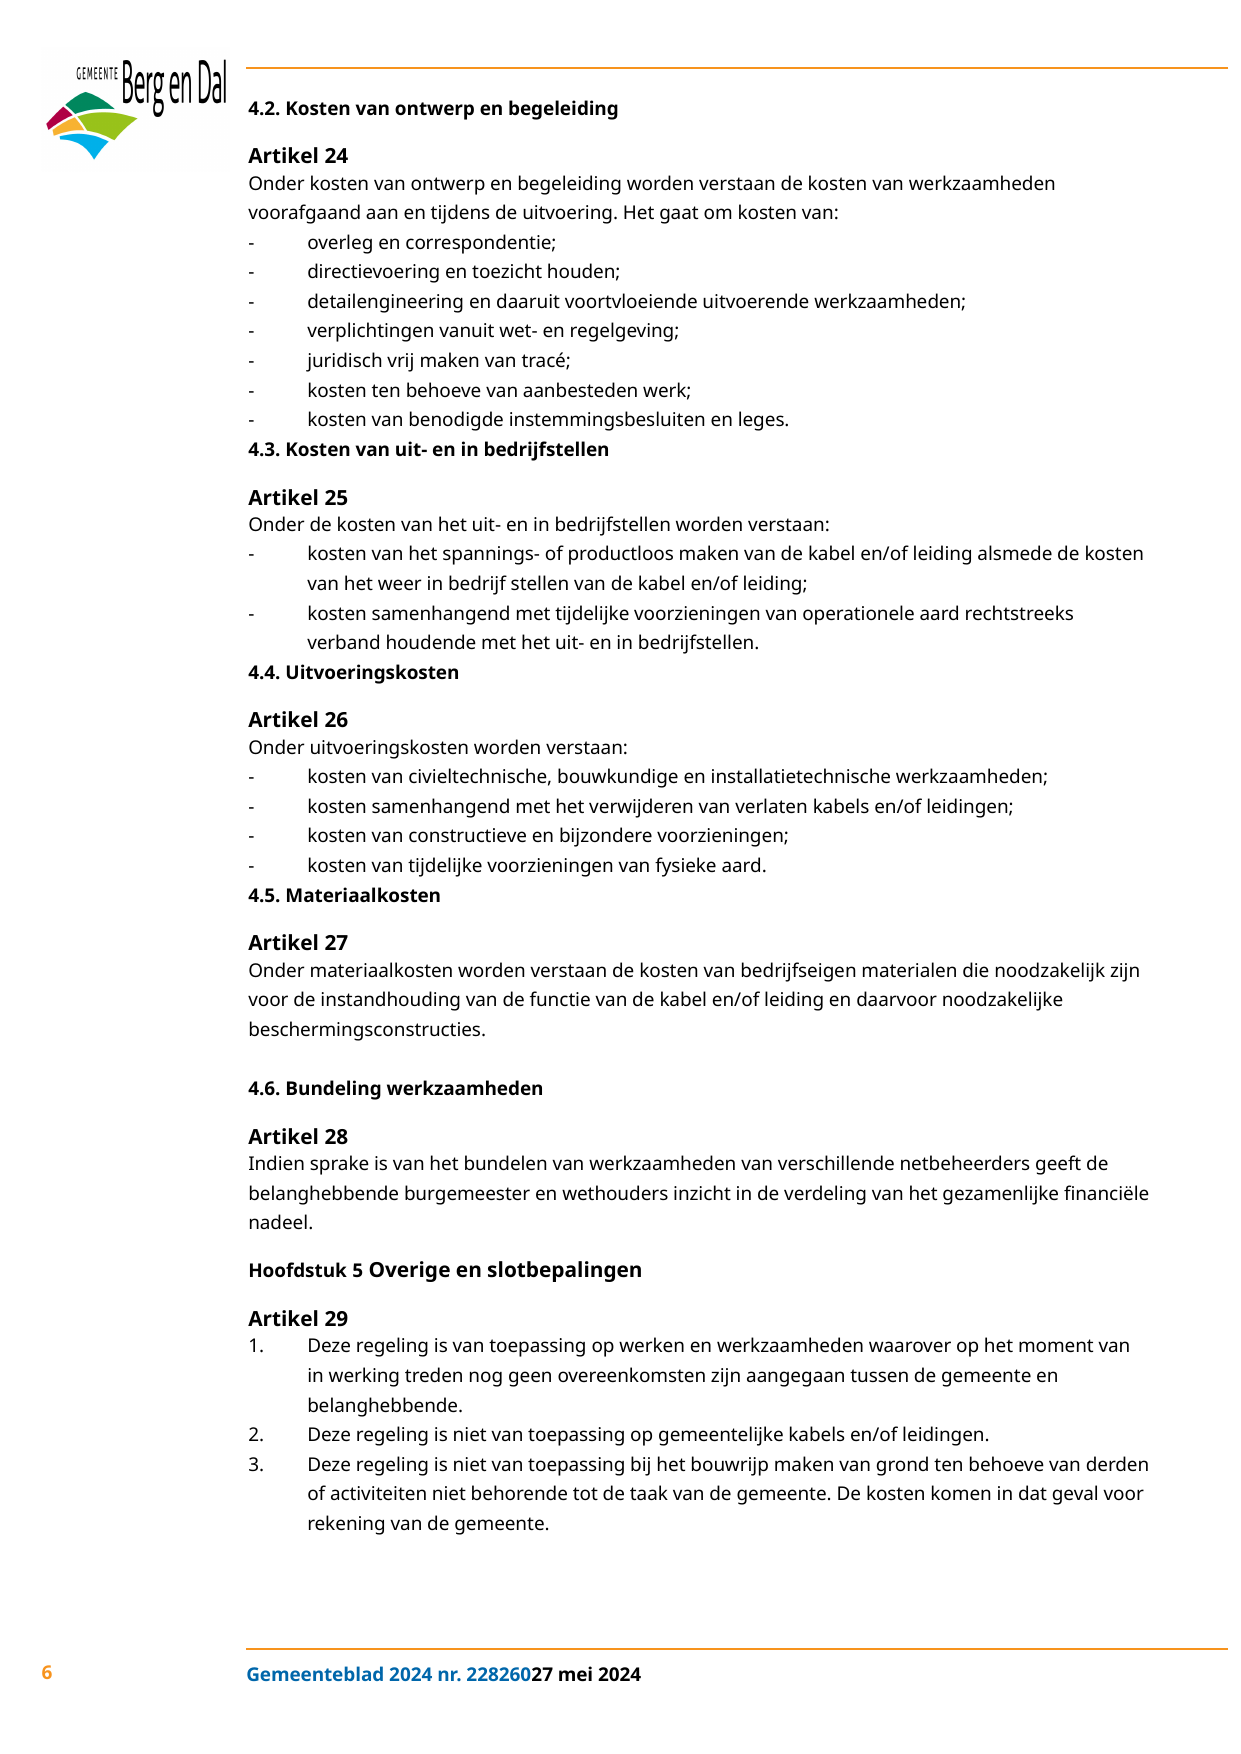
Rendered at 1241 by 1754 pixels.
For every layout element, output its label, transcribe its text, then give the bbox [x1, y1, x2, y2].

list verplichtingen vanuit wet- en regelgeving; [248, 318, 1152, 343]
text Onder de kosten van het uit- en in bedrijfstellen worden verstaan: [248, 511, 1152, 537]
text Onder kosten van ontwerp en begeleiding worden verstaan de kosten van werkzaamheden voorafgaand aan en tijdens de uitvoering. Het gaat om kosten van: [248, 170, 1152, 225]
text Onder uitvoeringskosten worden verstaan: [248, 734, 1152, 760]
list Deze regeling is van toepassing op werken en werkzaamheden waarover op het moment van in werking treden nog geen overeenkomsten zijn aangegaan tussen de gemeente en belanghebbende. [248, 1333, 1152, 1418]
list kosten samenhangend met het verwijderen van verlaten kabels en/of leidingen; [248, 793, 1152, 819]
text Artikel 25 [248, 483, 1152, 511]
picture [41, 47, 231, 172]
text 4.4. Uitvoeringskosten [248, 659, 1152, 685]
text Artikel 27 [248, 928, 1152, 957]
text 4.2. Kosten van ontwerp en begeleiding [248, 95, 1152, 121]
list kosten van constructieve en bijzondere voorzieningen; [248, 823, 1152, 848]
text 4.5. Materiaalkosten [248, 882, 1152, 908]
text 4.3. Kosten van uit- en in bedrijfstellen [248, 436, 1152, 462]
list juridisch vrij maken van tracé; [248, 347, 1152, 373]
list kosten van het spannings- of productloos maken van de kabel en/of leiding alsmede de kosten van het weer in bedrijf stellen van de kabel en/of leiding; [248, 541, 1152, 596]
text 4.6. Bundeling werkzaamheden [248, 1075, 1152, 1101]
text Artikel 24 [248, 141, 1152, 170]
list Deze regeling is niet van toepassing op gemeentelijke kabels en/of leidingen. [248, 1421, 1152, 1447]
list directievoering en toezicht houden; [248, 258, 1152, 284]
list kosten van civieltechnische, bouwkundige en installatietechnische werkzaamheden; [248, 763, 1152, 789]
text Artikel 29 [248, 1304, 1152, 1333]
list kosten ten behoeve van aanbesteden werk; [248, 377, 1152, 403]
text Artikel 26 [248, 706, 1152, 734]
text Hoofdstuk 5 Overige en slotbepalingen [248, 1255, 1152, 1283]
list kosten van tijdelijke voorzieningen van fysieke aard. [248, 852, 1152, 878]
text Indien sprake is van het bundelen van werkzaamheden van verschillende netbeheerders geeft de belanghebbende burgemeester en wethouders inzicht in de verdeling van het gezamenlijke financiële nadeel. [248, 1150, 1152, 1235]
list kosten samenhangend met tijdelijke voorzieningen van operationele aard rechtstreeks verband houdende met het uit- en in bedrijfstellen. [248, 600, 1152, 655]
text Artikel 28 [248, 1122, 1152, 1150]
list kosten van benodigde instemmingsbesluiten en leges. [248, 406, 1152, 432]
list overleg en correspondentie; [248, 229, 1152, 255]
text Onder materiaalkosten worden verstaan de kosten van bedrijfseigen materialen die noodzakelijk zijn voor de instandhouding van de functie van de kabel en/of leiding en daarvoor noodzakelijke beschermingsconstructies. [248, 957, 1152, 1042]
list Deze regeling is niet van toepassing bij het bouwrijp maken van grond ten behoeve van derden of activiteiten niet behorende tot de taak van de gemeente. De kosten komen in dat geval voor rekening van de gemeente. [248, 1451, 1152, 1536]
list detailengineering en daaruit voortvloeiende uitvoerende werkzaamheden; [248, 288, 1152, 314]
